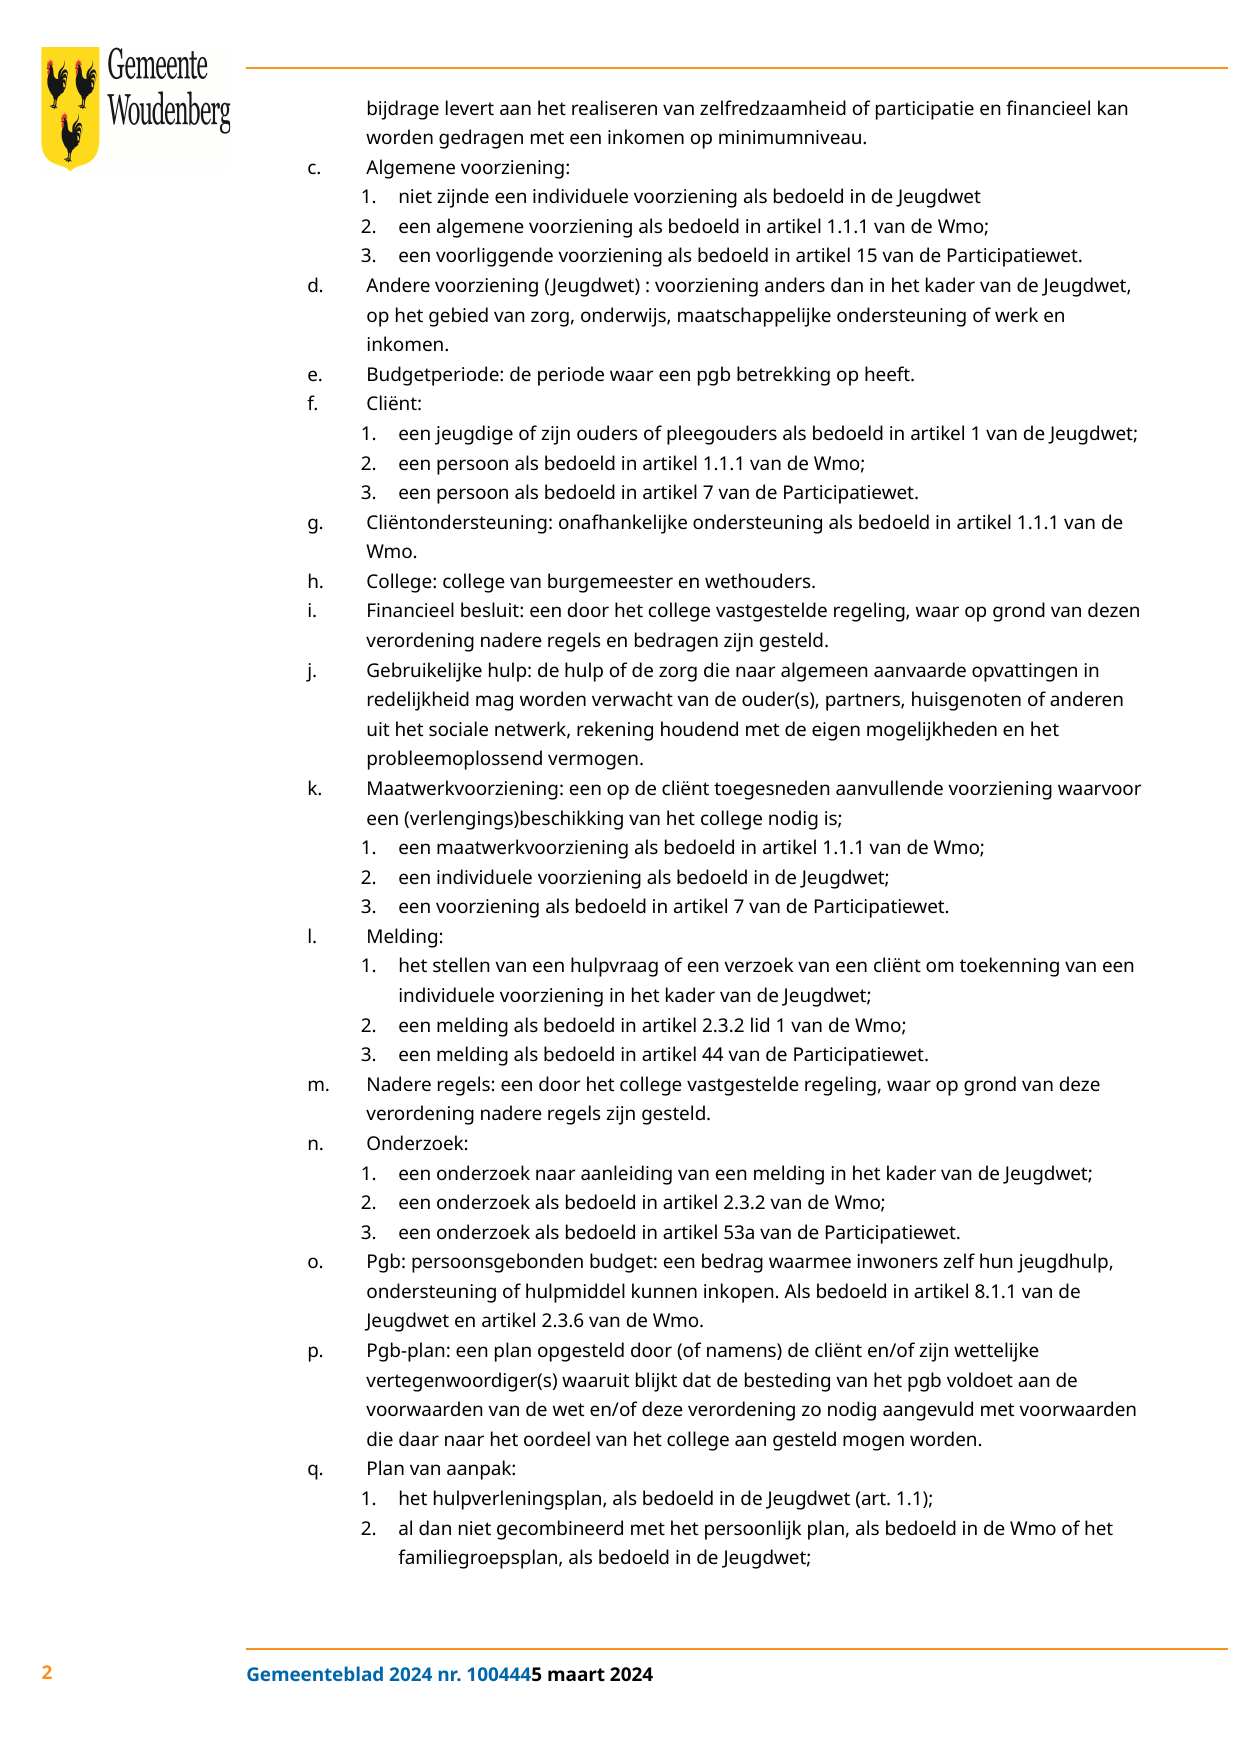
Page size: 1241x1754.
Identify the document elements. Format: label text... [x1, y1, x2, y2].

list Gebruikelijke hulp: de hulp of de zorg die naar algemeen aanvaarde opvattingen in redelijkheid mag worden verwacht van de ouder(s), partners, huisgenoten of anderen uit het sociale netwerk, rekening houdend met de eigen mogelijkheden en het probleemoplossend vermogen. [307, 657, 1152, 771]
list Pgb-plan: een plan opgesteld door (of namens) de cliënt en/of zijn wettelijke vertegenwoordiger(s) waaruit blijkt dat de besteding van het pgb voldoet aan de voorwaarden van de wet en/of deze verordening zo nodig aangevuld met voorwaarden die daar naar het oordeel van het college aan gesteld mogen worden. [307, 1337, 1152, 1452]
list Onderzoek: [307, 1130, 1152, 1156]
list Cliëntondersteuning: onafhankelijke ondersteuning als bedoeld in artikel 1.1.1 van de Wmo. [307, 509, 1152, 564]
list het stellen van een hulpvraag of een verzoek van een cliënt om toekenning van een individuele voorziening in het kader van de Jeugdwet; [361, 953, 1152, 1008]
list Nadere regels: een door het college vastgestelde regeling, waar op grond van deze verordening nadere regels zijn gesteld. [307, 1071, 1152, 1126]
list een persoon als bedoeld in artikel 7 van de Participatiewet. [361, 479, 1152, 505]
list al dan niet gecombineerd met het persoonlijk plan, als bedoeld in de Wmo of het familiegroepsplan, als bedoeld in de Jeugdwet; [361, 1515, 1152, 1570]
list een onderzoek als bedoeld in artikel 2.3.2 van de Wmo; [361, 1189, 1152, 1215]
list Melding: [307, 923, 1152, 949]
list niet zijnde een individuele voorziening als bedoeld in de Jeugdwet [361, 183, 1152, 209]
list een onderzoek als bedoeld in artikel 53a van de Participatiewet. [361, 1219, 1152, 1245]
list een algemene voorziening als bedoeld in artikel 1.1.1 van de Wmo; [361, 213, 1152, 239]
list Cliënt: [307, 391, 1152, 416]
list een persoon als bedoeld in artikel 1.1.1 van de Wmo; [361, 450, 1152, 476]
list een melding als bedoeld in artikel 2.3.2 lid 1 van de Wmo; [361, 1012, 1152, 1038]
list het hulpverleningsplan, als bedoeld in de Jeugdwet (art. 1.1); [361, 1485, 1152, 1511]
list een individuele voorziening als bedoeld in de Jeugdwet; [361, 864, 1152, 890]
list Plan van aanpak: [307, 1456, 1152, 1481]
list een jeugdige of zijn ouders of pleegouders als bedoeld in artikel 1 van de Jeugdwet; [361, 420, 1152, 446]
list een onderzoek naar aanleiding van een melding in het kader van de Jeugdwet; [361, 1160, 1152, 1186]
picture [41, 47, 231, 172]
list een maatwerkvoorziening als bedoeld in artikel 1.1.1 van de Wmo; [361, 834, 1152, 860]
list Pgb: persoonsgebonden budget: een bedrag waarmee inwoners zelf hun jeugdhulp, ondersteuning of hulpmiddel kunnen inkopen. Als bedoeld in artikel 8.1.1 van de Jeugdwet en artikel 2.3.6 van de Wmo. [307, 1248, 1152, 1333]
list bijdrage levert aan het realiseren van zelfredzaamheid of participatie en financieel kan worden gedragen met een inkomen op minimumniveau. [307, 95, 1152, 150]
list Andere voorziening (Jeugdwet) : voorziening anders dan in het kader van de Jeugdwet, op het gebied van zorg, onderwijs, maatschappelijke ondersteuning of werk en inkomen. [307, 272, 1152, 357]
list College: college van burgemeester en wethouders. [307, 568, 1152, 594]
list Budgetperiode: de periode waar een pgb betrekking op heeft. [307, 361, 1152, 387]
list een voorliggende voorziening als bedoeld in artikel 15 van de Participatiewet. [361, 243, 1152, 268]
list een melding als bedoeld in artikel 44 van de Participatiewet. [361, 1041, 1152, 1067]
list Algemene voorziening: [307, 154, 1152, 180]
list Maatwerkvoorziening: een op de cliënt toegesneden aanvullende voorziening waarvoor een (verlengings)beschikking van het college nodig is; [307, 775, 1152, 831]
list Financieel besluit: een door het college vastgestelde regeling, waar op grond van dezen verordening nadere regels en bedragen zijn gesteld. [307, 598, 1152, 653]
list een voorziening als bedoeld in artikel 7 van de Participatiewet. [361, 893, 1152, 919]
